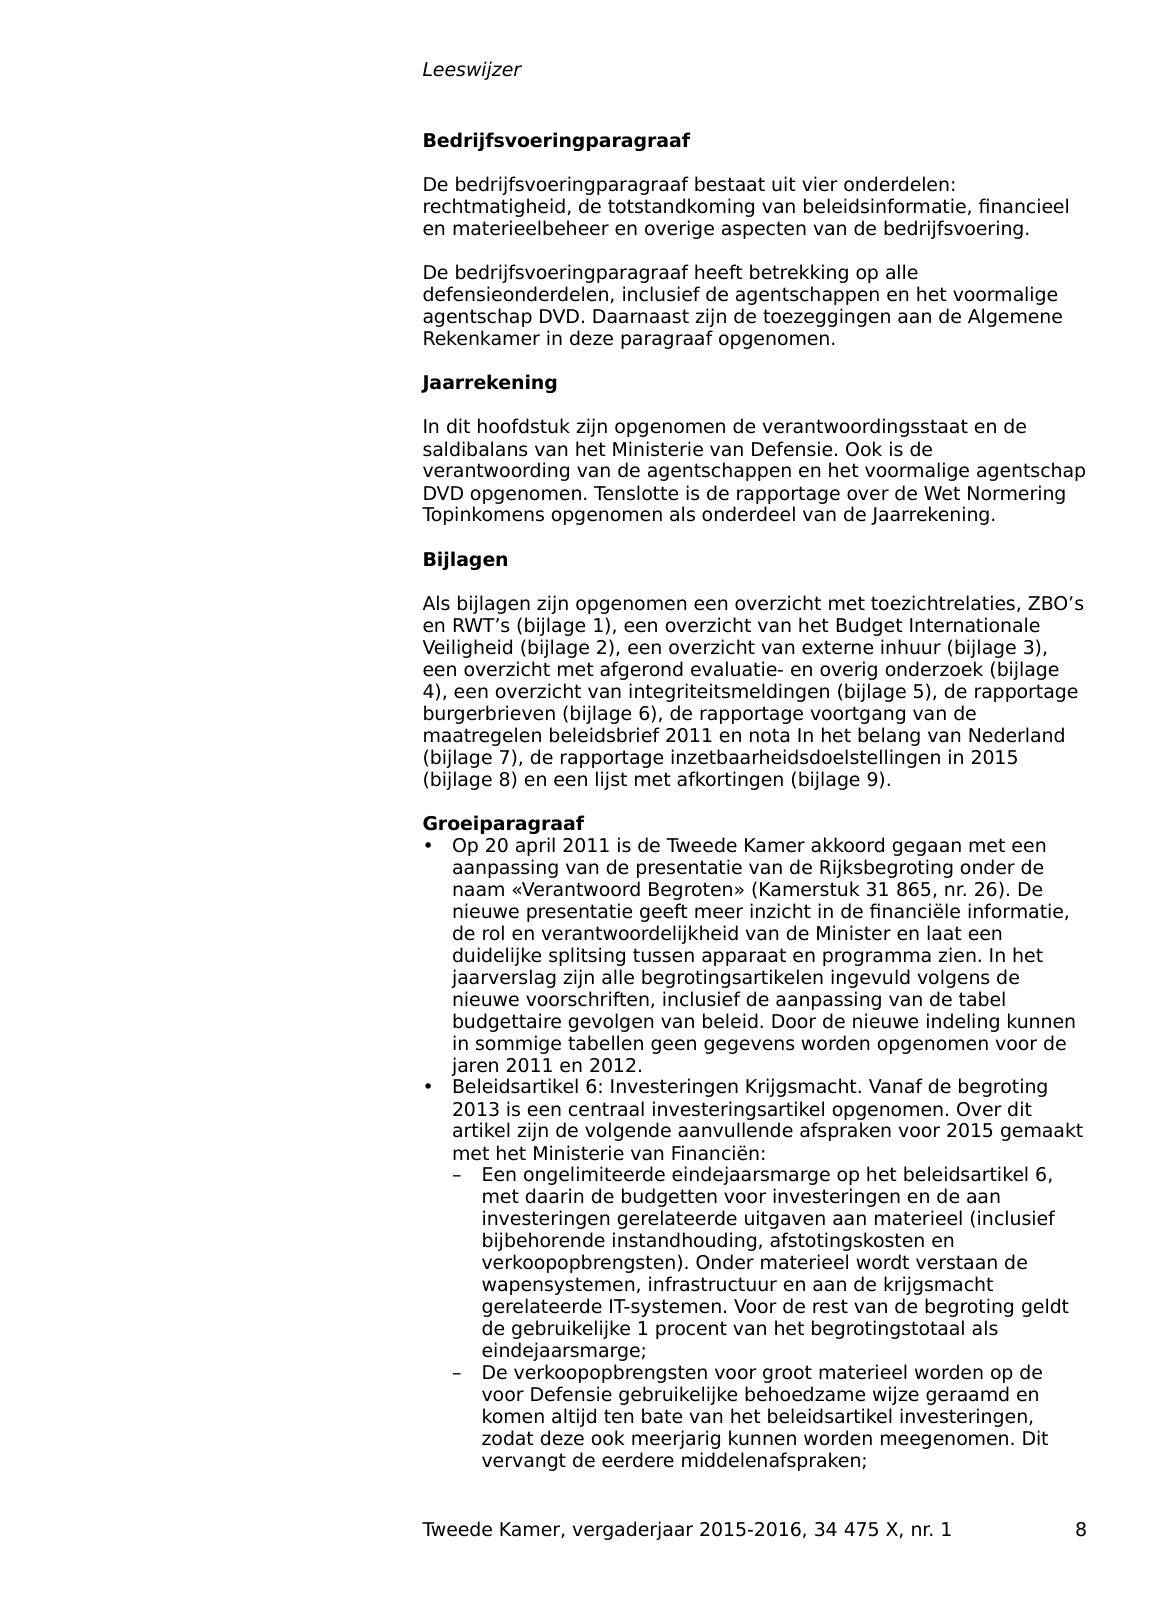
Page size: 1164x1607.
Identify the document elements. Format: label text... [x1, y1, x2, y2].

text De bedrijfsvoeringparagraaf bestaat uit vier onderdelen: rechtmatigheid, de totstandkoming van beleidsinformatie, financieel en materieelbeheer en overige aspecten van de bedrijfsvoering. [422, 174, 1087, 240]
text De bedrijfsvoeringparagraaf heeft betrekking op alle defensieonderdelen, inclusief de agentschappen en het voormalige agentschap DVD. Daarnaast zijn de toezeggingen aan de Algemene Rekenkamer in deze paragraaf opgenomen. [422, 262, 1087, 350]
subtitle Groeiparagraaf [422, 813, 1087, 835]
text – Een ongelimiteerde eindejaarsmarge op het beleidsartikel 6, met daarin de budgetten voor investeringen en de aan investeringen gerelateerde uitgaven aan materieel (inclusief bijbehorende instandhouding, afstotingskosten en verkoopopbrengsten). Onder materieel wordt verstaan de wapensystemen, infrastructuur en aan de krijgsmacht gerelateerde IT-systemen. Voor de rest van de begroting geldt de gebruikelijke 1 procent van het begrotingstotaal als eindejaarsmarge; [452, 1164, 1087, 1362]
subtitle Bijlagen [422, 548, 1087, 571]
text Als bijlagen zijn opgenomen een overzicht met toezichtrelaties, ZBO’s en RWT’s (bijlage 1), een overzicht van het Budget Internationale Veiligheid (bijlage 2), een overzicht van externe inhuur (bijlage 3), een overzicht met afgerond evaluatie- en overig onderzoek (bijlage 4), een overzicht van integriteitsmeldingen (bijlage 5), de rapportage burgerbrieven (bijlage 6), de rapportage voortgang van de maatregelen beleidsbrief 2011 en nota In het belang van Nederland (bijlage 7), de rapportage inzetbaarheidsdoelstellingen in 2015 (bijlage 8) en een lijst met afkortingen (bijlage 9). [422, 593, 1087, 791]
text • Beleidsartikel 6: Investeringen Krijgsmacht. Vanaf de begroting 2013 is een centraal investeringsartikel opgenomen. Over dit artikel zijn de volgende aanvullende afspraken voor 2015 gemaakt met het Ministerie van Financiën: [422, 1076, 1087, 1164]
text In dit hoofdstuk zijn opgenomen de verantwoordingsstaat en de saldibalans van het Ministerie van Defensie. Ook is de verantwoording van de agentschappen en het voormalige agentschap DVD opgenomen. Tenslotte is de rapportage over de Wet Normering Topinkomens opgenomen als onderdeel van de Jaarrekening. [422, 416, 1087, 526]
subtitle Bedrijfsvoeringparagraaf [422, 130, 1087, 152]
text – De verkoopopbrengsten voor groot materieel worden op de voor Defensie gebruikelijke behoedzame wijze geraamd en komen altijd ten bate van het beleidsartikel investeringen, zodat deze ook meerjarig kunnen worden meegenomen. Dit vervangt de eerdere middelenafspraken; [452, 1362, 1087, 1472]
text • Op 20 april 2011 is de Tweede Kamer akkoord gegaan met een aanpassing van de presentatie van de Rijksbegroting onder de naam «Verantwoord Begroten» (Kamerstuk 31 865, nr. 26). De nieuwe presentatie geeft meer inzicht in de financiële informatie, de rol en verantwoordelijkheid van de Minister en laat een duidelijke splitsing tussen apparaat en programma zien. In het jaarverslag zijn alle begrotingsartikelen ingevuld volgens de nieuwe voorschriften, inclusief de aanpassing van de tabel budgettaire gevolgen van beleid. Door de nieuwe indeling kunnen in sommige tabellen geen gegevens worden opgenomen voor de jaren 2011 en 2012. [422, 835, 1087, 1076]
subtitle Jaarrekening [422, 372, 1087, 394]
